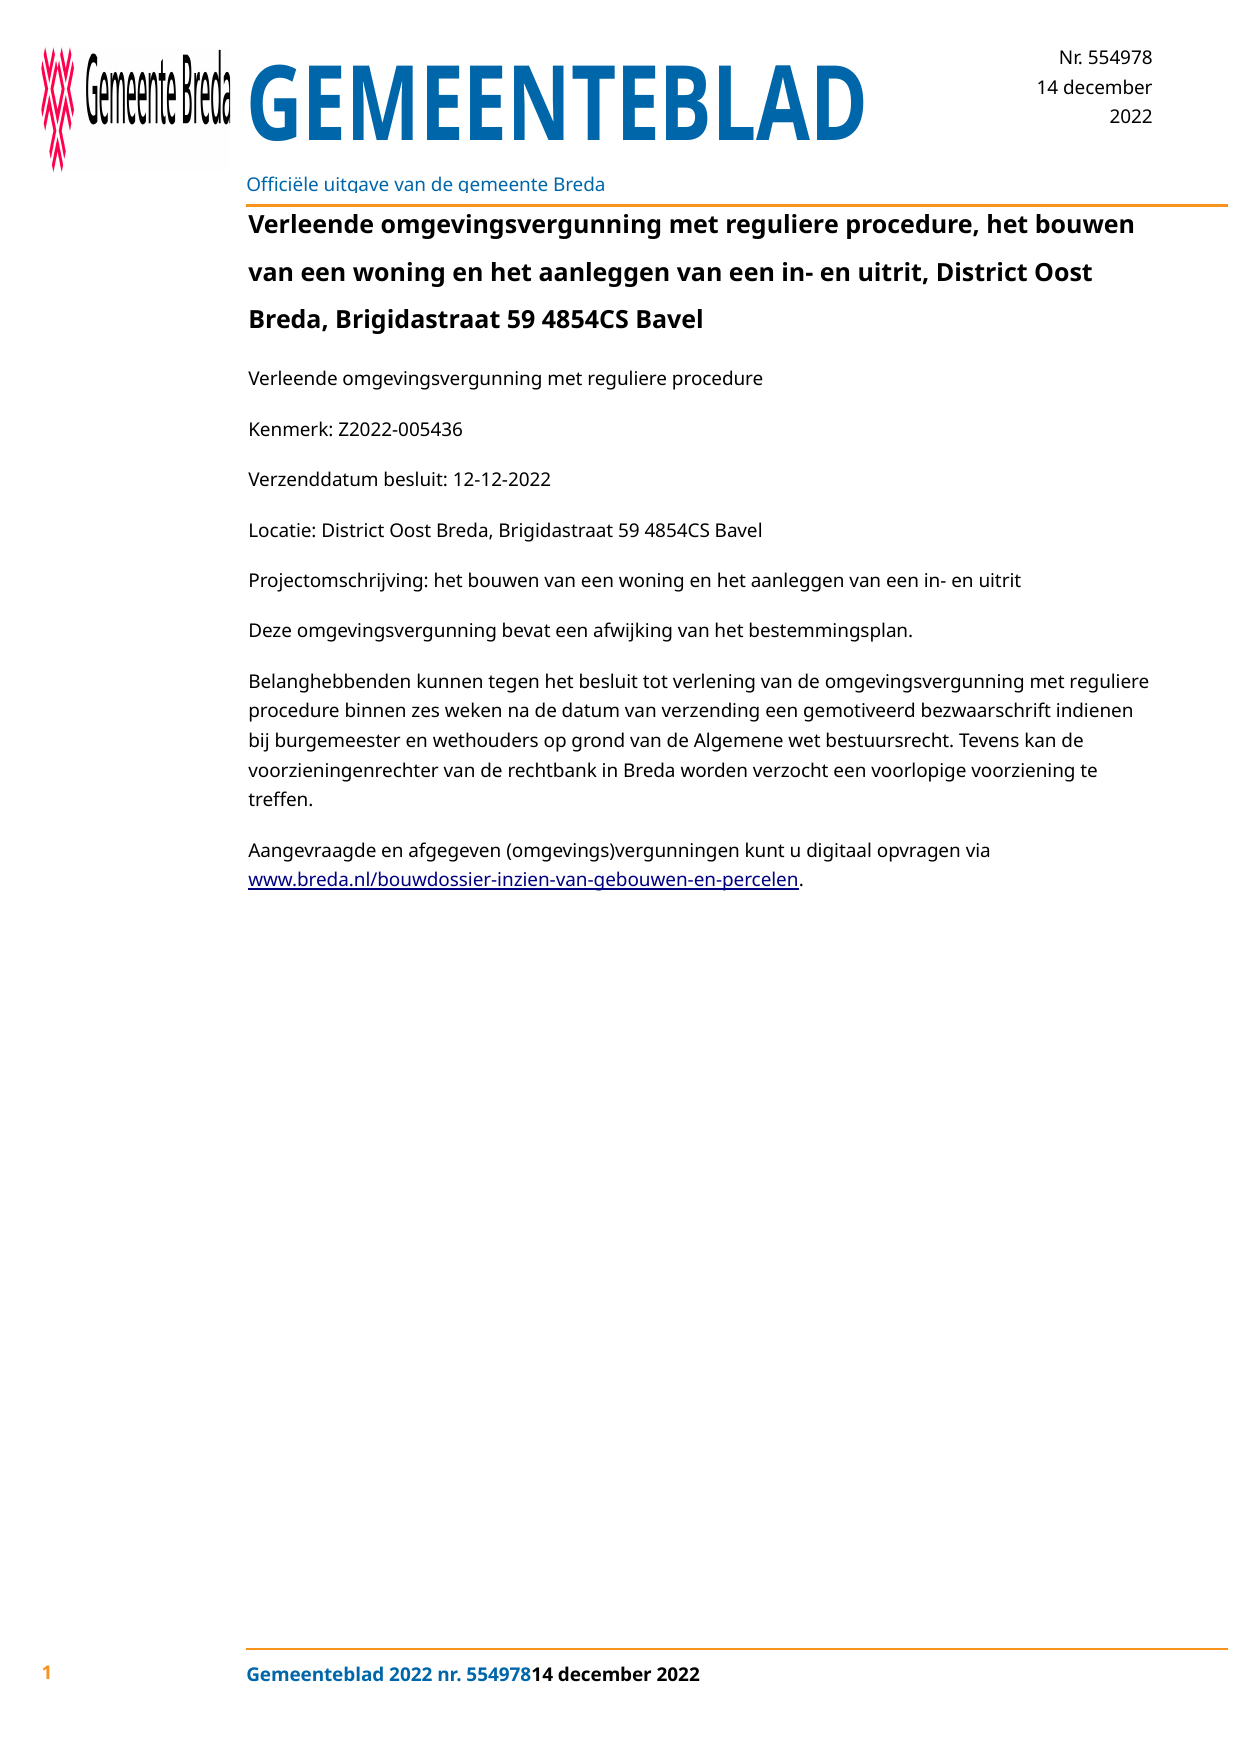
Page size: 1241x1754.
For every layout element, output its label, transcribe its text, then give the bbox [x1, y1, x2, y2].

text Verleende omgevingsvergunning met reguliere procedure, het bouwen van een woning en het aanleggen van een in- en uitrit, District Oost Breda, Brigidastraat 59 4854CS Bavel [248, 207, 1152, 336]
text Deze omgevingsvergunning bevat een afwijking van het bestemmingsplan. [248, 618, 1152, 643]
text Projectomschrijving: het bouwen van een woning en het aanleggen van een in- en uitrit [248, 567, 1152, 593]
text Verzenddatum besluit: 12-12-2022 [248, 466, 1152, 492]
picture [41, 47, 231, 172]
text Verleende omgevingsvergunning met reguliere procedure [248, 366, 1152, 391]
text Belanghebbenden kunnen tegen het besluit tot verlening van de omgevingsvergunning met reguliere procedure binnen zes weken na de datum van verzending een gemotiveerd bezwaarschrift indienen bij burgemeester en wethouders op grond van de Algemene wet bestuursrecht. Tevens kan de voorzieningenrechter van de rechtbank in Breda worden verzocht een voorlopige voorziening te treffen. [248, 668, 1152, 812]
text Locatie: District Oost Breda, Brigidastraat 59 4854CS Bavel [248, 517, 1152, 542]
text Kenmerk: Z2022-005436 [248, 416, 1152, 442]
text Aangevraagde en afgegeven (omgevings)vergunningen kunt u digitaal opvragen via www.breda.nl/bouwdossier-inzien-van-gebouwen-en-percelen. [248, 837, 1152, 892]
